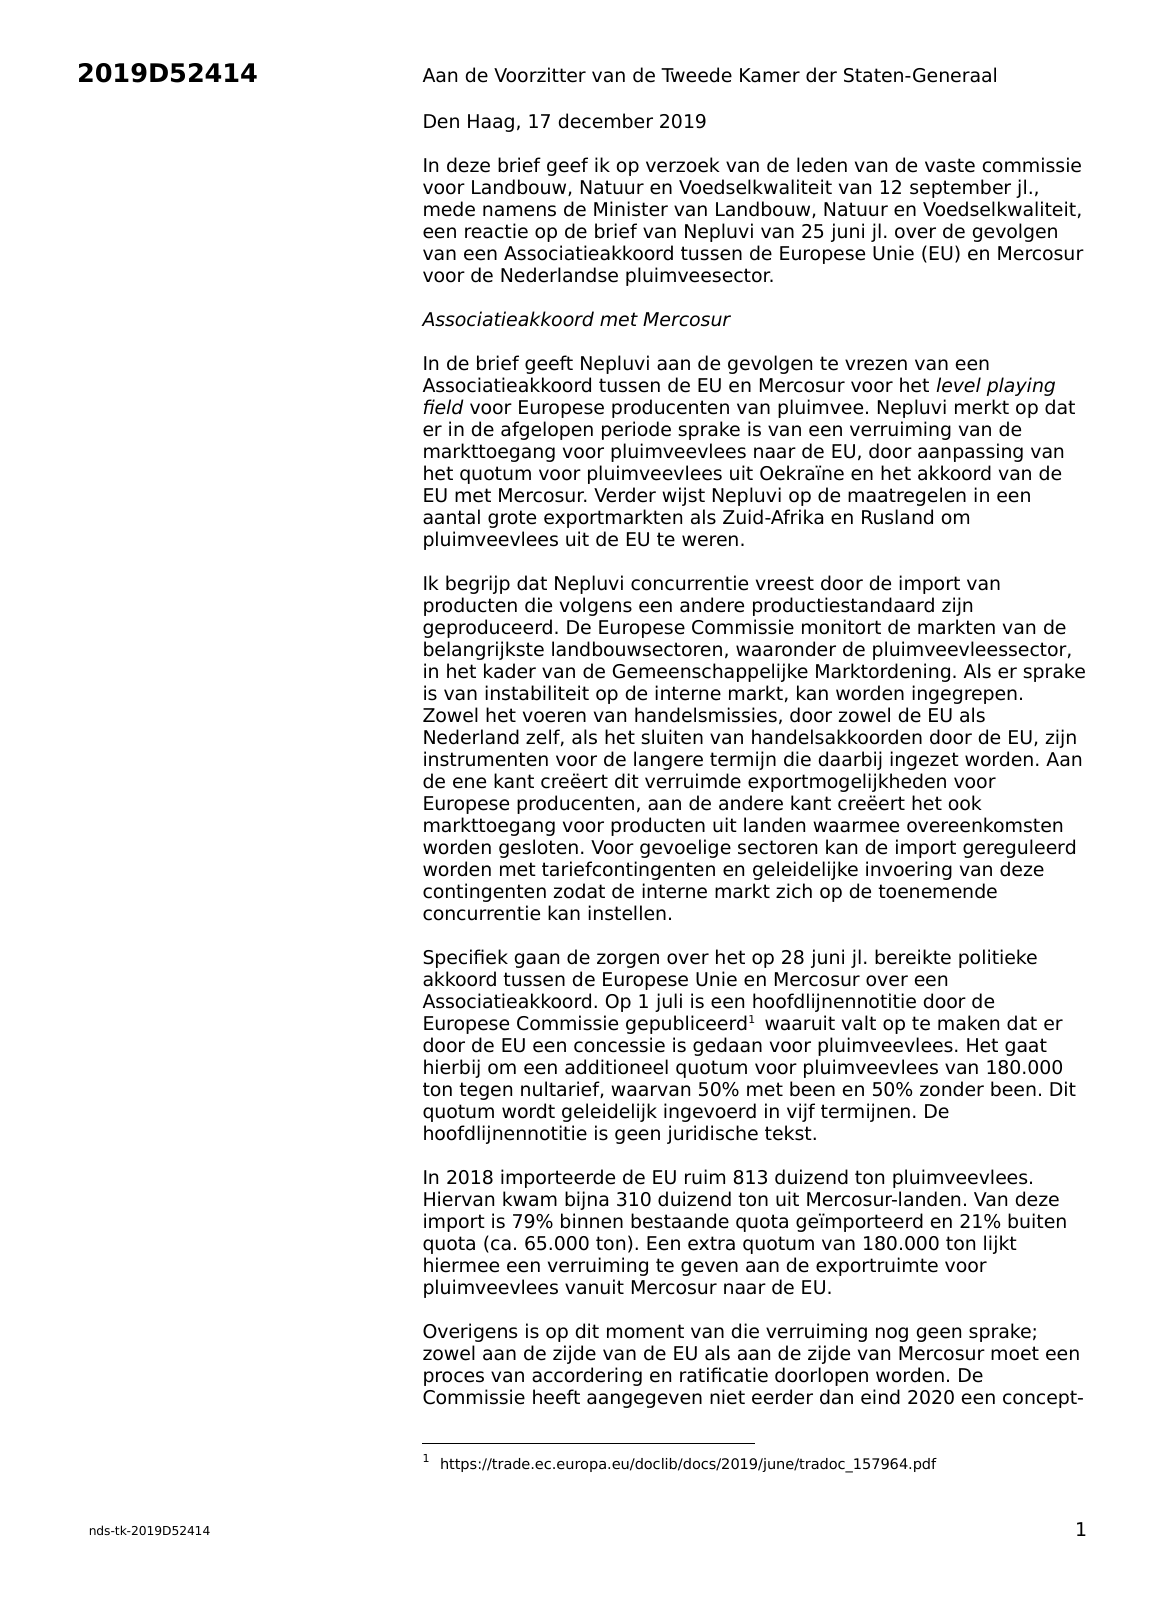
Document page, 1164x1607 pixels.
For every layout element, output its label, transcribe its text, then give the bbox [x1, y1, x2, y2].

text Overigens is op dit moment van die verruiming nog geen sprake; zowel aan de zijde van de EU als aan de zijde van Mercosur moet een proces van accordering en ratificatie doorlopen worden. De Commissie heeft aangegeven niet eerder dan eind 2020 een concept- [422, 1321, 1087, 1409]
text In deze brief geef ik op verzoek van de leden van de vaste commissie voor Landbouw, Natuur en Voedselkwaliteit van 12 september jl., mede namens de Minister van Landbouw, Natuur en Voedselkwaliteit, een reactie op de brief van Nepluvi van 25 juni jl. over de gevolgen van een Associatieakkoord tussen de Europese Unie (EU) en Mercosur voor de Nederlandse pluimveesector. [422, 155, 1087, 287]
text https://trade.ec.europa.eu/doclib/docs/2019/june/tradoc_157964.pdf [422, 1452, 1087, 1474]
text In 2018 importeerde de EU ruim 813 duizend ton pluimveevlees. Hiervan kwam bijna 310 duizend ton uit Mercosur-landen. Van deze import is 79% binnen bestaande quota geïmporteerd en 21% buiten quota (ca. 65.000 ton). Een extra quotum van 180.000 ton lijkt hiermee een verruiming te geven aan de exportruimte voor pluimveevlees vanuit Mercosur naar de EU. [422, 1167, 1087, 1299]
text In de brief geeft Nepluvi aan de gevolgen te vrezen van een Associatieakkoord tussen de EU en Mercosur voor het level playing field voor Europese producenten van pluimvee. Nepluvi merkt op dat er in de afgelopen periode sprake is van een verruiming van de markttoegang voor pluimveevlees naar de EU, door aanpassing van het quotum voor pluimveevlees uit Oekraïne en het akkoord van de EU met Mercosur. Verder wijst Nepluvi op de maatregelen in een aantal grote exportmarkten als Zuid-Afrika en Rusland om pluimveevlees uit de EU te weren. [422, 353, 1087, 551]
text Ik begrijp dat Nepluvi concurrentie vreest door de import van producten die volgens een andere productiestandaard zijn geproduceerd. De Europese Commissie monitort de markten van de belangrijkste landbouwsectoren, waaronder de pluimveevleessector, in het kader van de Gemeenschappelijke Marktordening. Als er sprake is van instabiliteit op de interne markt, kan worden ingegrepen. Zowel het voeren van handelsmissies, door zowel de EU als Nederland zelf, als het sluiten van handelsakkoorden door de EU, zijn instrumenten voor de langere termijn die daarbij ingezet worden. Aan de ene kant creëert dit verruimde exportmogelijkheden voor Europese producenten, aan de andere kant creëert het ook markttoegang voor producten uit landen waarmee overeenkomsten worden gesloten. Voor gevoelige sectoren kan de import gereguleerd worden met tariefcontingenten en geleidelijke invoering van deze contingenten zodat de interne markt zich op de toenemende concurrentie kan instellen. [422, 573, 1087, 925]
text nds-tk-2019D52414 [88, 1524, 323, 1538]
text Specifiek gaan de zorgen over het op 28 juni jl. bereikte politieke akkoord tussen de Europese Unie en Mercosur over een Associatieakkoord. Op 1 juli is een hoofdlijnennotitie door de Europese Commissie gepubliceerd waaruit valt op te maken dat er door de EU een concessie is gedaan voor pluimveevlees. Het gaat hierbij om een additioneel quotum voor pluimveevlees van 180.000 ton tegen nultarief, waarvan 50% met been en 50% zonder been. Dit quotum wordt geleidelijk ingevoerd in vijf termijnen. De hoofdlijnennotitie is geen juridische tekst. [422, 947, 1087, 1145]
subtitle Associatieakkoord met Mercosur [422, 309, 1087, 331]
text Den Haag, 17 december 2019 [422, 111, 1087, 133]
text 2019D52414 Aan de Voorzitter van de Tweede Kamer der Staten-Generaal [77, 59, 1087, 89]
